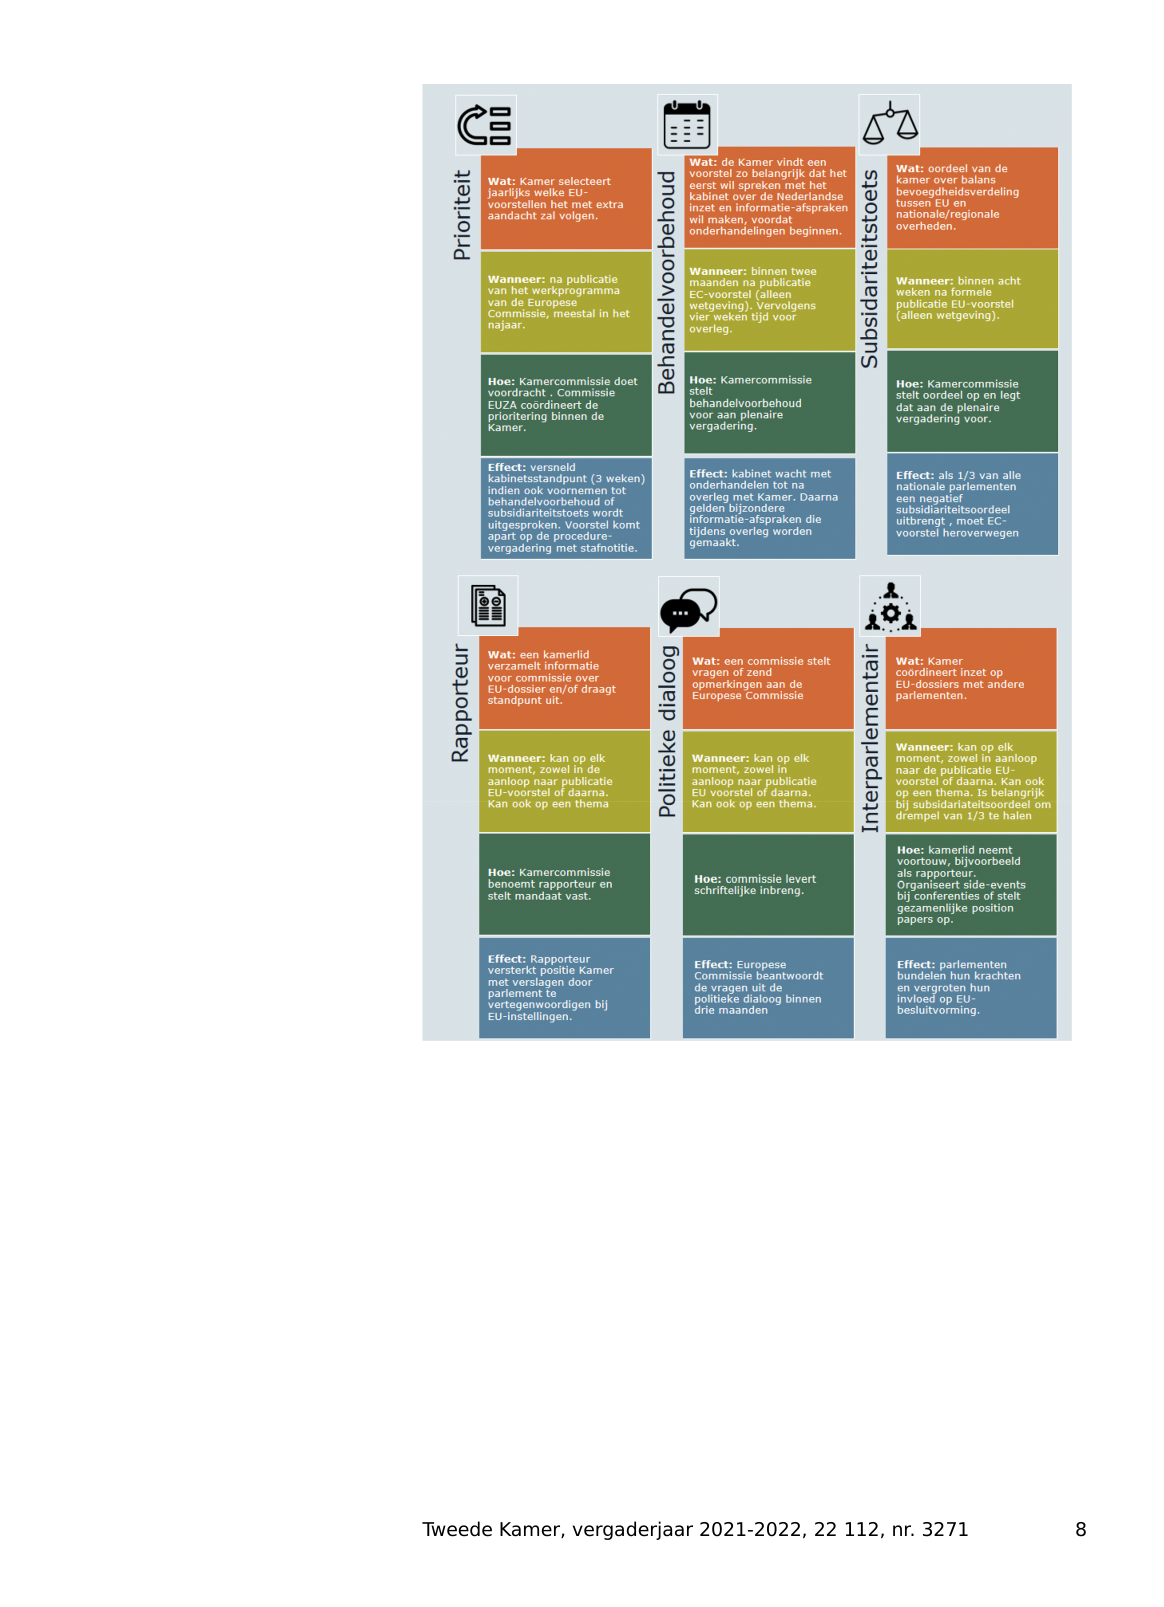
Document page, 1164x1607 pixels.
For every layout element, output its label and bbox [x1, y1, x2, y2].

picture [422, 84, 1072, 1041]
